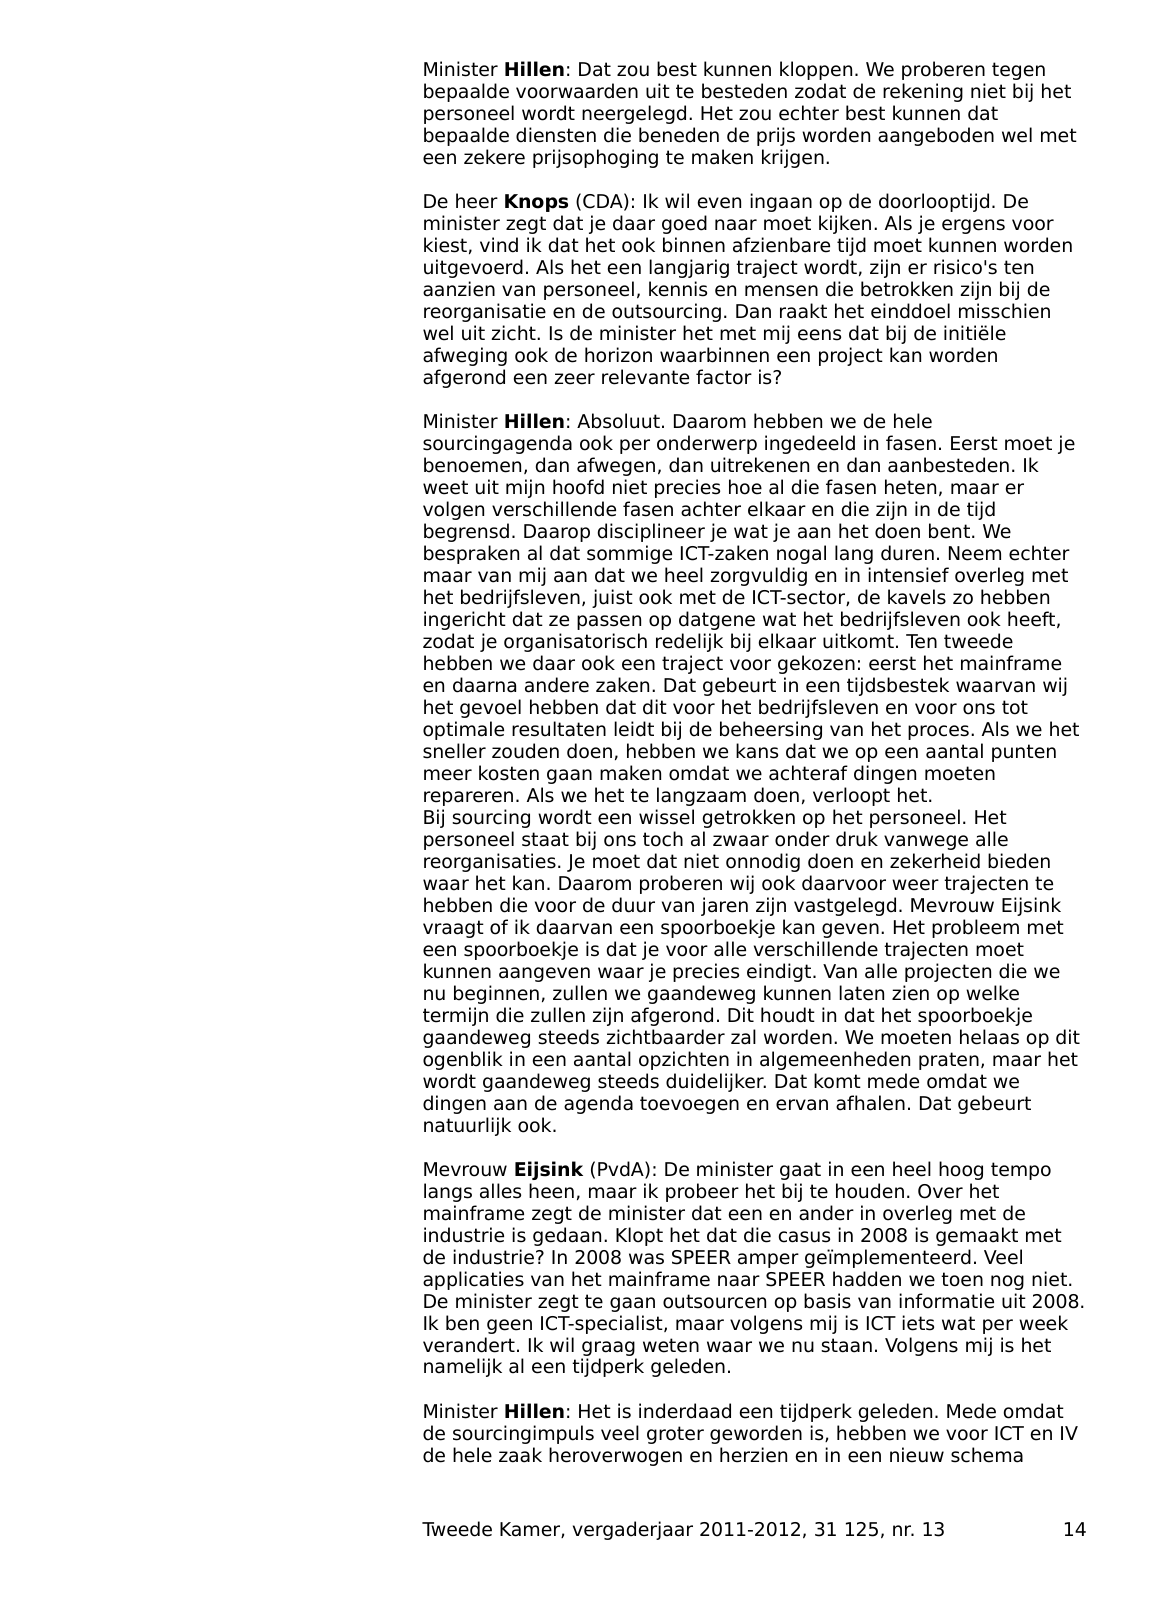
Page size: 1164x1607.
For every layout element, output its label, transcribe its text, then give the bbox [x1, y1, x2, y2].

text De heer Knops (CDA): Ik wil even ingaan op de doorlooptijd. De minister zegt dat je daar goed naar moet kijken. Als je ergens voor kiest, vind ik dat het ook binnen afzienbare tijd moet kunnen worden uitgevoerd. Als het een langjarig traject wordt, zijn er risico's ten aanzien van personeel, kennis en mensen die betrokken zijn bij de reorganisatie en de outsourcing. Dan raakt het einddoel misschien wel uit zicht. Is de minister het met mij eens dat bij de initiële afweging ook de horizon waarbinnen een project kan worden afgerond een zeer relevante factor is? [422, 191, 1087, 389]
text Minister Hillen: Het is inderdaad een tijdperk geleden. Mede omdat de sourcingimpuls veel groter geworden is, hebben we voor ICT en IV de hele zaak heroverwogen en herzien en in een nieuw schema [422, 1401, 1087, 1467]
text Bij sourcing wordt een wissel getrokken op het personeel. Het personeel staat bij ons toch al zwaar onder druk vanwege alle reorganisaties. Je moet dat niet onnodig doen en zekerheid bieden waar het kan. Daarom proberen wij ook daarvoor weer trajecten te hebben die voor de duur van jaren zijn vastgelegd. Mevrouw Eijsink vraagt of ik daarvan een spoorboekje kan geven. Het probleem met een spoorboekje is dat je voor alle verschillende trajecten moet kunnen aangeven waar je precies eindigt. Van alle projecten die we nu beginnen, zullen we gaandeweg kunnen laten zien op welke termijn die zullen zijn afgerond. Dit houdt in dat het spoorboekje gaandeweg steeds zichtbaarder zal worden. We moeten helaas op dit ogenblik in een aantal opzichten in algemeenheden praten, maar het wordt gaandeweg steeds duidelijker. Dat komt mede omdat we dingen aan de agenda toevoegen en ervan afhalen. Dat gebeurt natuurlijk ook. [422, 807, 1087, 1136]
text Minister Hillen: Dat zou best kunnen kloppen. We proberen tegen bepaalde voorwaarden uit te besteden zodat de rekening niet bij het personeel wordt neergelegd. Het zou echter best kunnen dat bepaalde diensten die beneden de prijs worden aangeboden wel met een zekere prijsophoging te maken krijgen. [422, 59, 1087, 169]
text Mevrouw Eijsink (PvdA): De minister gaat in een heel hoog tempo langs alles heen, maar ik probeer het bij te houden. Over het mainframe zegt de minister dat een en ander in overleg met de industrie is gedaan. Klopt het dat die casus in 2008 is gemaakt met de industrie? In 2008 was SPEER amper geïmplementeerd. Veel applicaties van het mainframe naar SPEER hadden we toen nog niet. De minister zegt te gaan outsourcen op basis van informatie uit 2008. Ik ben geen ICT-specialist, maar volgens mij is ICT iets wat per week verandert. Ik wil graag weten waar we nu staan. Volgens mij is het namelijk al een tijdperk geleden. [422, 1159, 1087, 1378]
text Minister Hillen: Absoluut. Daarom hebben we de hele sourcingagenda ook per onderwerp ingedeeld in fasen. Eerst moet je benoemen, dan afwegen, dan uitrekenen en dan aanbesteden. Ik weet uit mijn hoofd niet precies hoe al die fasen heten, maar er volgen verschillende fasen achter elkaar en die zijn in de tijd begrensd. Daarop disciplineer je wat je aan het doen bent. We bespraken al dat sommige ICT-zaken nogal lang duren. Neem echter maar van mij aan dat we heel zorgvuldig en in intensief overleg met het bedrijfsleven, juist ook met de ICT-sector, de kavels zo hebben ingericht dat ze passen op datgene wat het bedrijfsleven ook heeft, zodat je organisatorisch redelijk bij elkaar uitkomt. Ten tweede hebben we daar ook een traject voor gekozen: eerst het mainframe en daarna andere zaken. Dat gebeurt in een tijdsbestek waarvan wij het gevoel hebben dat dit voor het bedrijfsleven en voor ons tot optimale resultaten leidt bij de beheersing van het proces. Als we het sneller zouden doen, hebben we kans dat we op een aantal punten meer kosten gaan maken omdat we achteraf dingen moeten repareren. Als we het te langzaam doen, verloopt het. [422, 411, 1087, 807]
